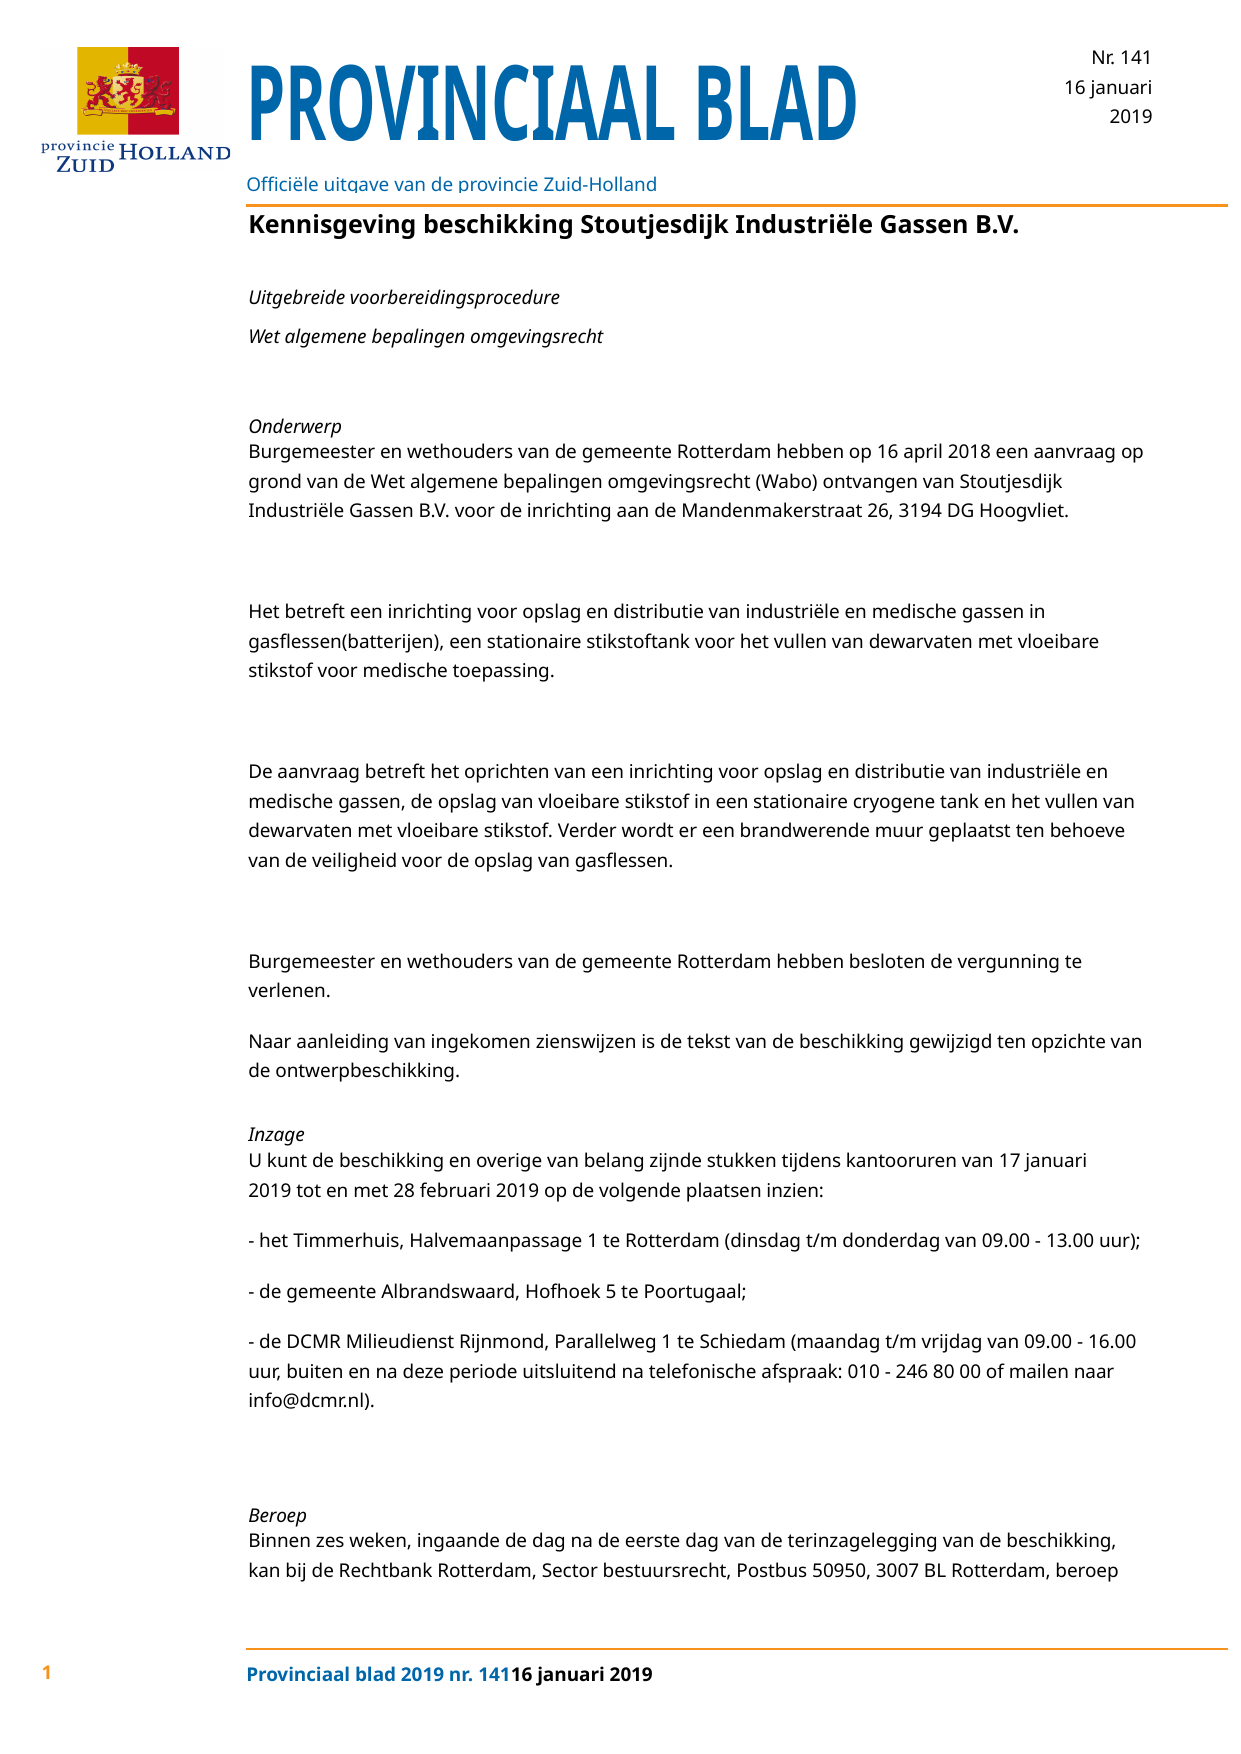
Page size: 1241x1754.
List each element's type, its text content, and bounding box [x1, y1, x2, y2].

text De aanvraag betreft het oprichten van een inrichting voor opslag en distributie van industriële en medische gassen, de opslag van vloeibare stikstof in een stationaire cryogene tank en het vullen van dewarvaten met vloeibare stikstof. Verder wordt er een brandwerende muur geplaatst ten behoeve van de veiligheid voor de opslag van gasflessen. [248, 758, 1152, 873]
text - de gemeente Albrandswaard, Hofhoek 5 te Poortugaal; [248, 1278, 1152, 1303]
text Uitgebreide voorbereidingsprocedure [248, 284, 1152, 309]
text Onderwerp [248, 413, 1152, 438]
text U kunt de beschikking en overige van belang zijnde stukken tijdens kantooruren van 17 januari 2019 tot en met 28 februari 2019 op de volgende plaatsen inzien: [248, 1147, 1152, 1203]
picture [41, 47, 231, 172]
text Wet algemene bepalingen omgevingsrecht [248, 323, 1152, 349]
text Binnen zes weken, ingaande de dag na de eerste dag van de terinzagelegging van de beschikking, kan bij de Rechtbank Rotterdam, Sector bestuursrecht, Postbus 50950, 3007 BL Rotterdam, beroep [248, 1527, 1152, 1583]
text Inzage [248, 1122, 1152, 1147]
text - de DCMR Milieudienst Rijnmond, Parallelweg 1 te Schiedam (maandag t/m vrijdag van 09.00 - 16.00 uur, buiten en na deze periode uitsluitend na telefonische afspraak: 010 - 246 80 00 of mailen naar info@dcmr.nl). [248, 1328, 1152, 1413]
text Naar aanleiding van ingekomen zienswijzen is de tekst van de beschikking gewijzigd ten opzichte van de ontwerpbeschikking. [248, 1028, 1152, 1083]
text - het Timmerhuis, Halvemaanpassage 1 te Rotterdam (dinsdag t/m donderdag van 09.00 - 13.00 uur); [248, 1227, 1152, 1253]
text Kennisgeving beschikking Stoutjesdijk Industriële Gassen B.V. [248, 207, 1152, 241]
text Burgemeester en wethouders van de gemeente Rotterdam hebben op 16 april 2018 een aanvraag op grond van de Wet algemene bepalingen omgevingsrecht (Wabo) ontvangen van Stoutjesdijk Industriële Gassen B.V. voor de inrichting aan de Mandenmakerstraat 26, 3194 DG Hoogvliet. [248, 438, 1152, 523]
text Burgemeester en wethouders van de gemeente Rotterdam hebben besloten de vergunning te verlenen. [248, 948, 1152, 1003]
text Beroep [248, 1502, 1152, 1527]
text Het betreft een inrichting voor opslag en distributie van industriële en medische gassen in gasflessen(batterijen), een stationaire stikstoftank voor het vullen van dewarvaten met vloeibare stikstof voor medische toepassing. [248, 598, 1152, 683]
